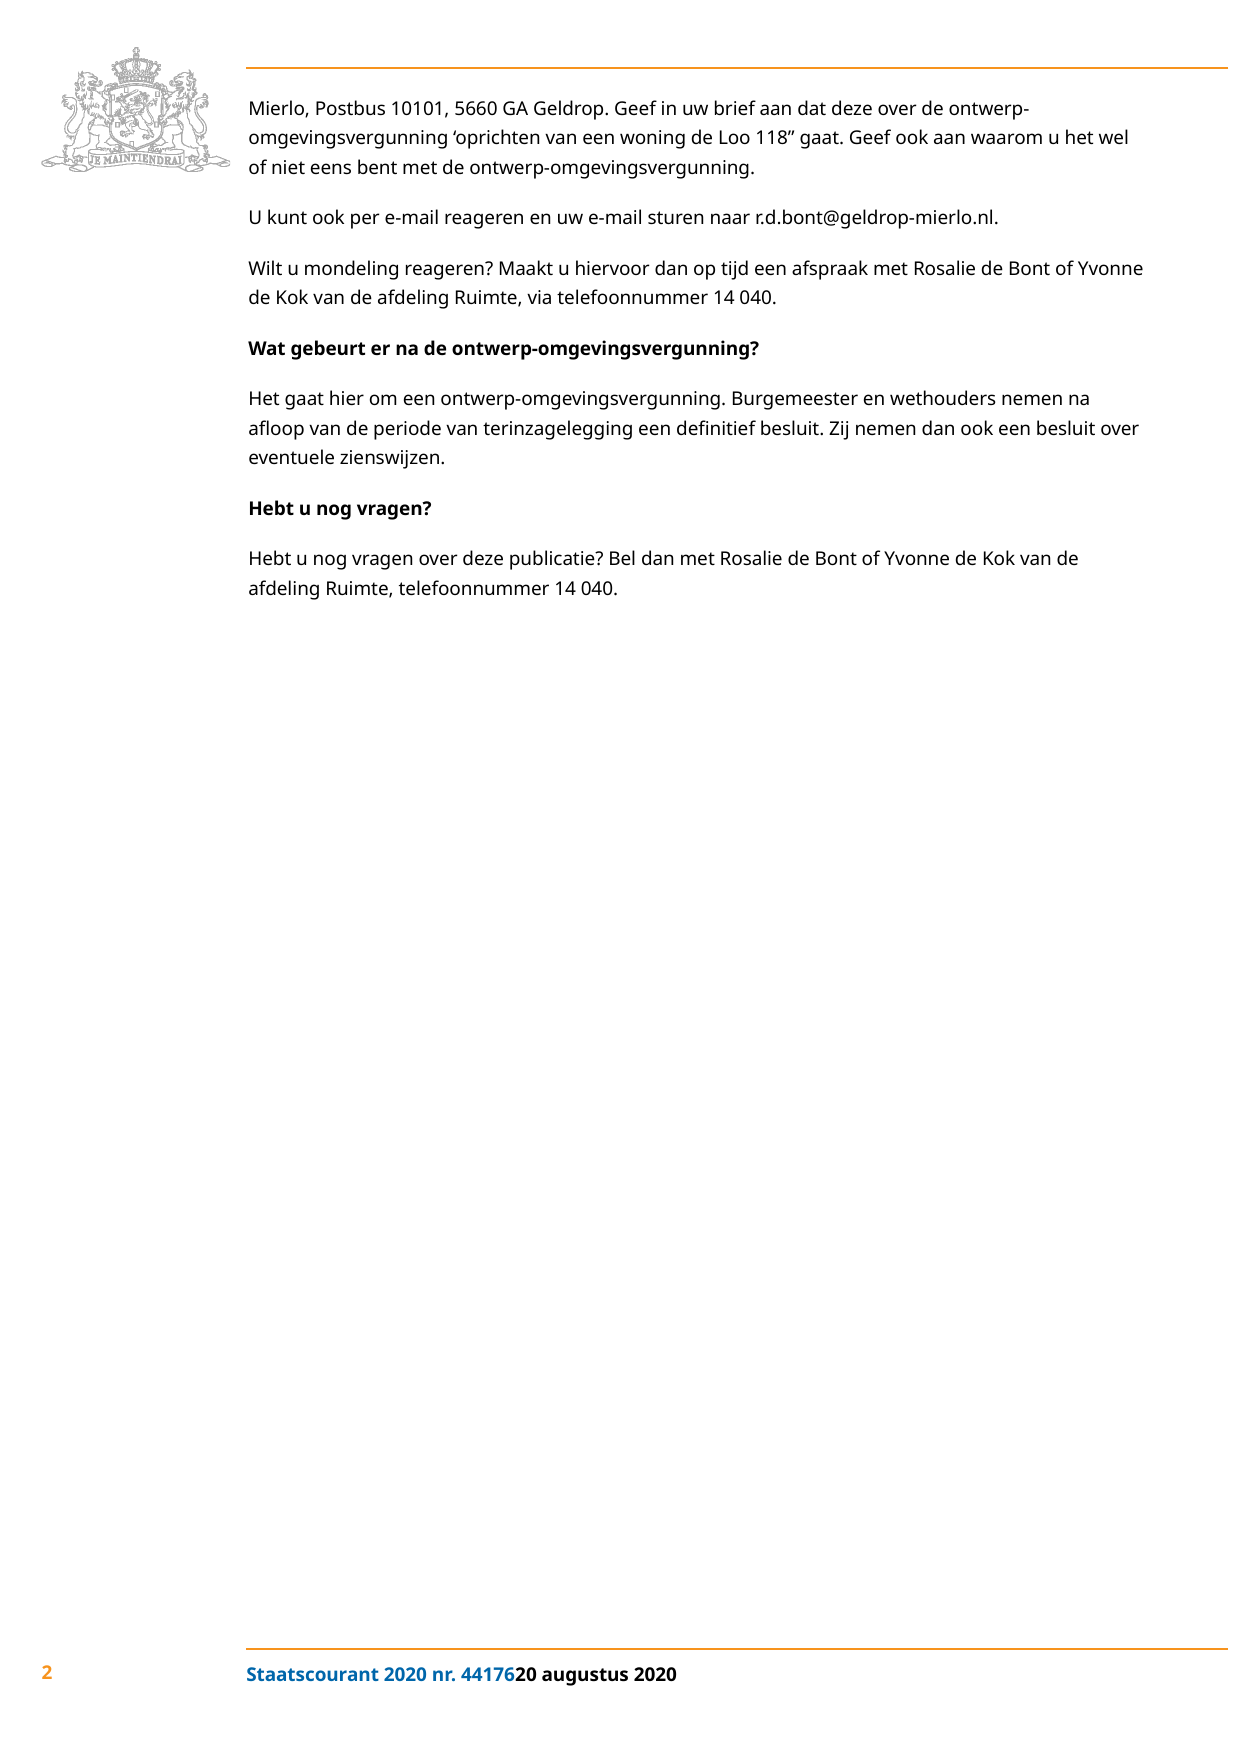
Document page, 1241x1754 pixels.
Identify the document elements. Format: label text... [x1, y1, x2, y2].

text Hebt u nog vragen over deze publicatie? Bel dan met Rosalie de Bont of Yvonne de Kok van de afdeling Ruimte, telefoonnummer 14 040. [248, 545, 1152, 601]
text Hebt u nog vragen? [248, 495, 1152, 521]
text U kunt ook per e-mail reageren en uw e-mail sturen naar r.d.bont@geldrop-mierlo.nl. [248, 204, 1152, 230]
text Het gaat hier om een ontwerp-omgevingsvergunning. Burgemeester en wethouders nemen na afloop van de periode van terinzagelegging een definitief besluit. Zij nemen dan ook een besluit over eventuele zienswijzen. [248, 385, 1152, 470]
text Wilt u mondeling reageren? Maakt u hiervoor dan op tijd een afspraak met Rosalie de Bont of Yvonne de Kok van de afdeling Ruimte, via telefoonnummer 14 040. [248, 255, 1152, 310]
picture [41, 47, 231, 172]
text Wat gebeurt er na de ontwerp-omgevingsvergunning? [248, 335, 1152, 361]
text Mierlo, Postbus 10101, 5660 GA Geldrop. Geef in uw brief aan dat deze over de ontwerp-omgevingsvergunning ‘oprichten van een woning de Loo 118” gaat. Geef ook aan waarom u het wel of niet eens bent met de ontwerp-omgevingsvergunning. [248, 95, 1152, 180]
